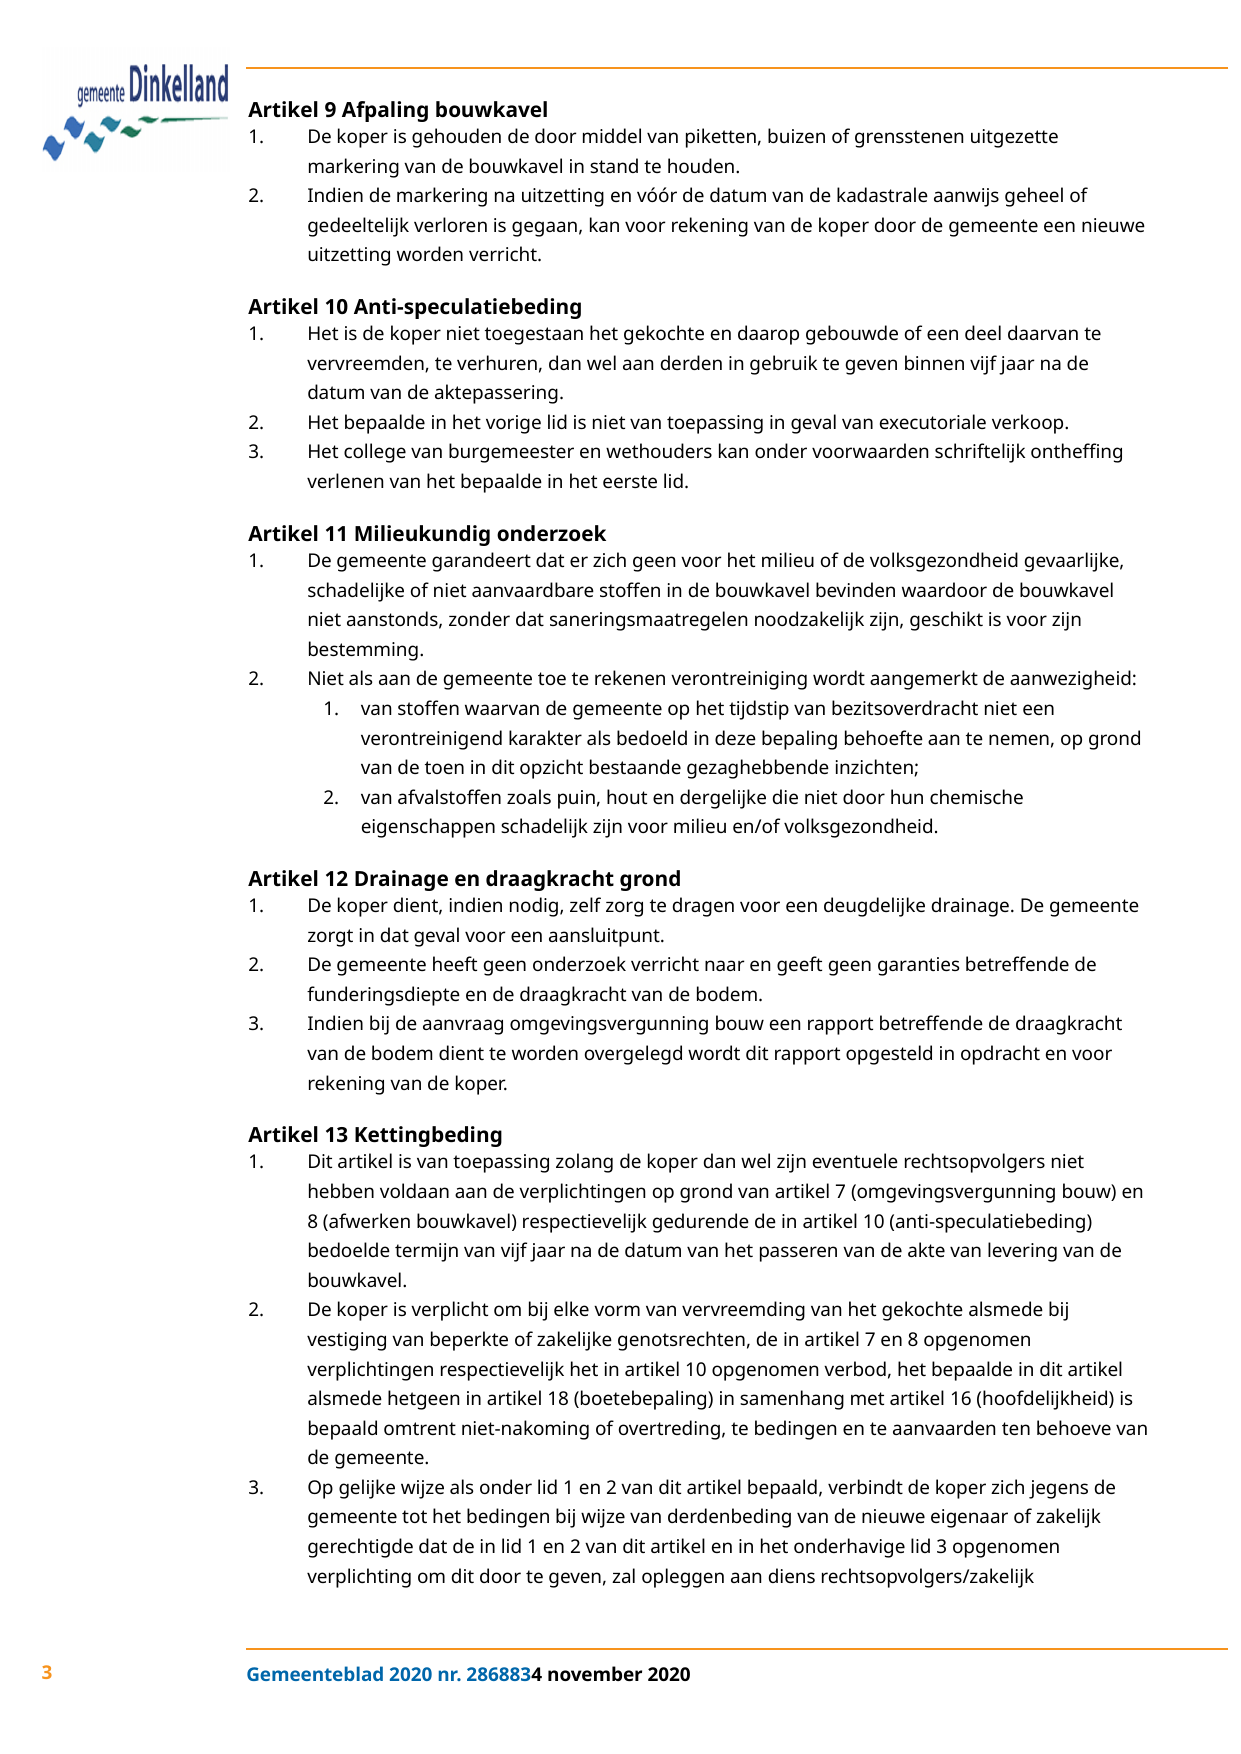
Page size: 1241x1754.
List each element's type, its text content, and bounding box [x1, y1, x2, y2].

text Artikel 12 Drainage en draagkracht grond [248, 864, 1152, 892]
list Op gelijke wijze als onder lid 1 en 2 van dit artikel bepaald, verbindt de koper zich jegens de gemeente tot het bedingen bij wijze van derdenbeding van de nieuwe eigenaar of zakelijk gerechtigde dat de in lid 1 en 2 van dit artikel en in het onderhavige lid 3 opgenomen verplichting om dit door te geven, zal opleggen aan diens rechtsopvolgers/zakelijk [248, 1474, 1152, 1588]
list van stoffen waarvan de gemeente op het tijdstip van bezitsoverdracht niet een verontreinigend karakter als bedoeld in deze bepaling behoefte aan te nemen, op grond van de toen in dit opzicht bestaande gezaghebbende inzichten; [323, 695, 1152, 780]
list Indien bij de aanvraag omgevingsvergunning bouw een rapport betreffende de draagkracht van de bodem dient te worden overgelegd wordt dit rapport opgesteld in opdracht en voor rekening van de koper. [248, 1011, 1152, 1096]
list Indien de markering na uitzetting en vóór de datum van de kadastrale aanwijs geheel of gedeeltelijk verloren is gegaan, kan voor rekening van de koper door de gemeente een nieuwe uitzetting worden verricht. [248, 182, 1152, 267]
list Het college van burgemeester en wethouders kan onder voorwaarden schriftelijk ontheffing verlenen van het bepaalde in het eerste lid. [248, 439, 1152, 494]
text Artikel 13 Kettingbeding [248, 1120, 1152, 1149]
list Niet als aan de gemeente toe te rekenen verontreiniging wordt aangemerkt de aanwezigheid: [248, 666, 1152, 691]
list Het bepaalde in het vorige lid is niet van toepassing in geval van executoriale verkoop. [248, 409, 1152, 435]
list De gemeente heeft geen onderzoek verricht naar en geeft geen garanties betreffende de funderingsdiepte en de draagkracht van de bodem. [248, 951, 1152, 1007]
picture [41, 47, 231, 172]
text Artikel 9 Afpaling bouwkavel [248, 95, 1152, 123]
text Artikel 11 Milieukundig onderzoek [248, 519, 1152, 547]
list De koper is verplicht om bij elke vorm van vervreemding van het gekochte alsmede bij vestiging van beperkte of zakelijke genotsrechten, de in artikel 7 en 8 opgenomen verplichtingen respectievelijk het in artikel 10 opgenomen verbod, het bepaalde in dit artikel alsmede hetgeen in artikel 18 (boetebepaling) in samenhang met artikel 16 (hoofdelijkheid) is bepaald omtrent niet-nakoming of overtreding, te bedingen en te aanvaarden ten behoeve van de gemeente. [248, 1297, 1152, 1470]
text Artikel 10 Anti-speculatiebeding [248, 292, 1152, 320]
list Dit artikel is van toepassing zolang de koper dan wel zijn eventuele rechtsopvolgers niet hebben voldaan aan de verplichtingen op grond van artikel 7 (omgevingsvergunning bouw) en 8 (afwerken bouwkavel) respectievelijk gedurende de in artikel 10 (anti-speculatiebeding) bedoelde termijn van vijf jaar na de datum van het passeren van de akte van levering van de bouwkavel. [248, 1149, 1152, 1293]
list Het is de koper niet toegestaan het gekochte en daarop gebouwde of een deel daarvan te vervreemden, te verhuren, dan wel aan derden in gebruik te geven binnen vijf jaar na de datum van de aktepassering. [248, 320, 1152, 405]
list De gemeente garandeert dat er zich geen voor het milieu of de volksgezondheid gevaarlijke, schadelijke of niet aanvaardbare stoffen in de bouwkavel bevinden waardoor de bouwkavel niet aanstonds, zonder dat saneringsmaatregelen noodzakelijk zijn, geschikt is voor zijn bestemming. [248, 547, 1152, 662]
list van afvalstoffen zoals puin, hout en dergelijke die niet door hun chemische eigenschappen schadelijk zijn voor milieu en/of volksgezondheid. [323, 784, 1152, 839]
list De koper is gehouden de door middel van piketten, buizen of grensstenen uitgezette markering van de bouwkavel in stand te houden. [248, 123, 1152, 178]
list De koper dient, indien nodig, zelf zorg te dragen voor een deugdelijke drainage. De gemeente zorgt in dat geval voor een aansluitpunt. [248, 892, 1152, 948]
